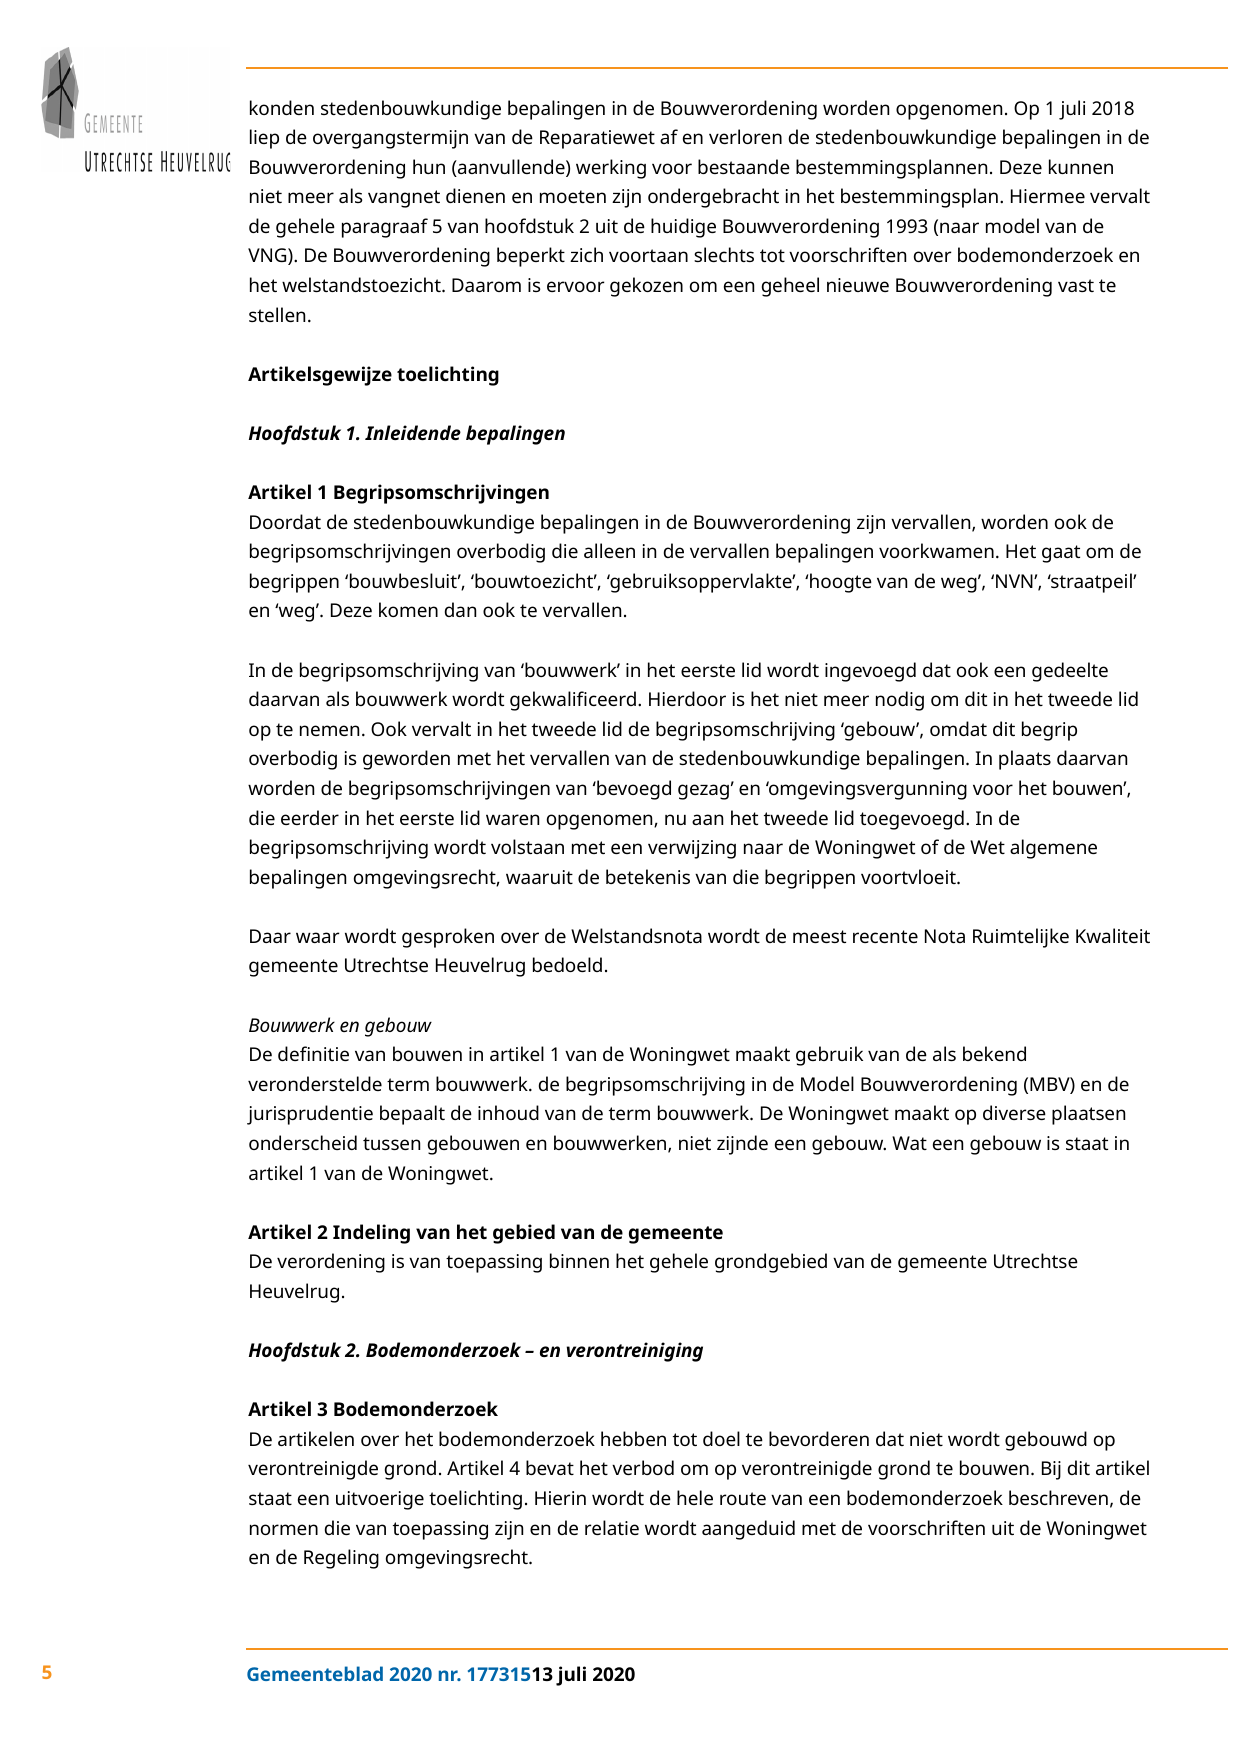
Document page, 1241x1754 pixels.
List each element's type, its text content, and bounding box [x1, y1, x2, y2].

text Bouwwerk en gebouw [248, 1012, 1152, 1038]
text Hoofdstuk 1. Inleidende bepalingen [248, 420, 1152, 446]
text Artikel 2 Indeling van het gebied van de gemeente [248, 1219, 1152, 1245]
text In de begripsomschrijving van ‘bouwwerk’ in het eerste lid wordt ingevoegd dat ook een gedeelte daarvan als bouwwerk wordt gekwalificeerd. Hierdoor is het niet meer nodig om dit in het tweede lid op te nemen. Ook vervalt in het tweede lid de begripsomschrijving ‘gebouw’, omdat dit begrip overbodig is geworden met het vervallen van de stedenbouwkundige bepalingen. In plaats daarvan worden de begripsomschrijvingen van ‘bevoegd gezag’ en ‘omgevingsvergunning voor het bouwen’, die eerder in het eerste lid waren opgenomen, nu aan het tweede lid toegevoegd. In de begripsomschrijving wordt volstaan met een verwijzing naar de Woningwet of de Wet algemene bepalingen omgevingsrecht, waaruit de betekenis van die begrippen voortvloeit. [248, 657, 1152, 890]
text Artikelsgewijze toelichting [248, 361, 1152, 387]
text Daar waar wordt gesproken over de Welstandsnota wordt de meest recente Nota Ruimtelijke Kwaliteit gemeente Utrechtse Heuvelrug bedoeld. [248, 923, 1152, 978]
text konden stedenbouwkundige bepalingen in de Bouwverordening worden opgenomen. Op 1 juli 2018 liep de overgangstermijn van de Reparatiewet af en verloren de stedenbouwkundige bepalingen in de Bouwverordening hun (aanvullende) werking voor bestaande bestemmingsplannen. Deze kunnen niet meer als vangnet dienen en moeten zijn ondergebracht in het bestemmingsplan. Hiermee vervalt de gehele paragraaf 5 van hoofdstuk 2 uit de huidige Bouwverordening 1993 (naar model van de VNG). De Bouwverordening beperkt zich voortaan slechts tot voorschriften over bodemonderzoek en het welstandstoezicht. Daarom is ervoor gekozen om een geheel nieuwe Bouwverordening vast te stellen. [248, 95, 1152, 328]
text De definitie van bouwen in artikel 1 van de Woningwet maakt gebruik van de als bekend veronderstelde term bouwwerk. de begripsomschrijving in de Model Bouwverordening (MBV) en de jurisprudentie bepaalt de inhoud van de term bouwwerk. De Woningwet maakt op diverse plaatsen onderscheid tussen gebouwen en bouwwerken, niet zijnde een gebouw. Wat een gebouw is staat in artikel 1 van de Woningwet. [248, 1041, 1152, 1186]
text Artikel 3 Bodemonderzoek [248, 1396, 1152, 1422]
text Artikel 1 Begripsomschrijvingen [248, 479, 1152, 505]
text Doordat de stedenbouwkundige bepalingen in de Bouwverordening zijn vervallen, worden ook de begripsomschrijvingen overbodig die alleen in de vervallen bepalingen voorkwamen. Het gaat om de begrippen ‘bouwbesluit’, ‘bouwtoezicht’, ‘gebruiksoppervlakte’, ‘hoogte van de weg’, ‘NVN’, ‘straatpeil’ en ‘weg’. Deze komen dan ook te vervallen. [248, 509, 1152, 623]
text De verordening is van toepassing binnen het gehele grondgebied van de gemeente Utrechtse Heuvelrug. [248, 1248, 1152, 1304]
text De artikelen over het bodemonderzoek hebben tot doel te bevorderen dat niet wordt gebouwd op verontreinigde grond. Artikel 4 bevat het verbod om op verontreinigde grond te bouwen. Bij dit artikel staat een uitvoerige toelichting. Hierin wordt de hele route van een bodemonderzoek beschreven, de normen die van toepassing zijn en de relatie wordt aangeduid met de voorschriften uit de Woningwet en de Regeling omgevingsrecht. [248, 1426, 1152, 1570]
text Hoofdstuk 2. Bodemonderzoek – en verontreiniging [248, 1337, 1152, 1363]
picture [41, 47, 231, 172]
